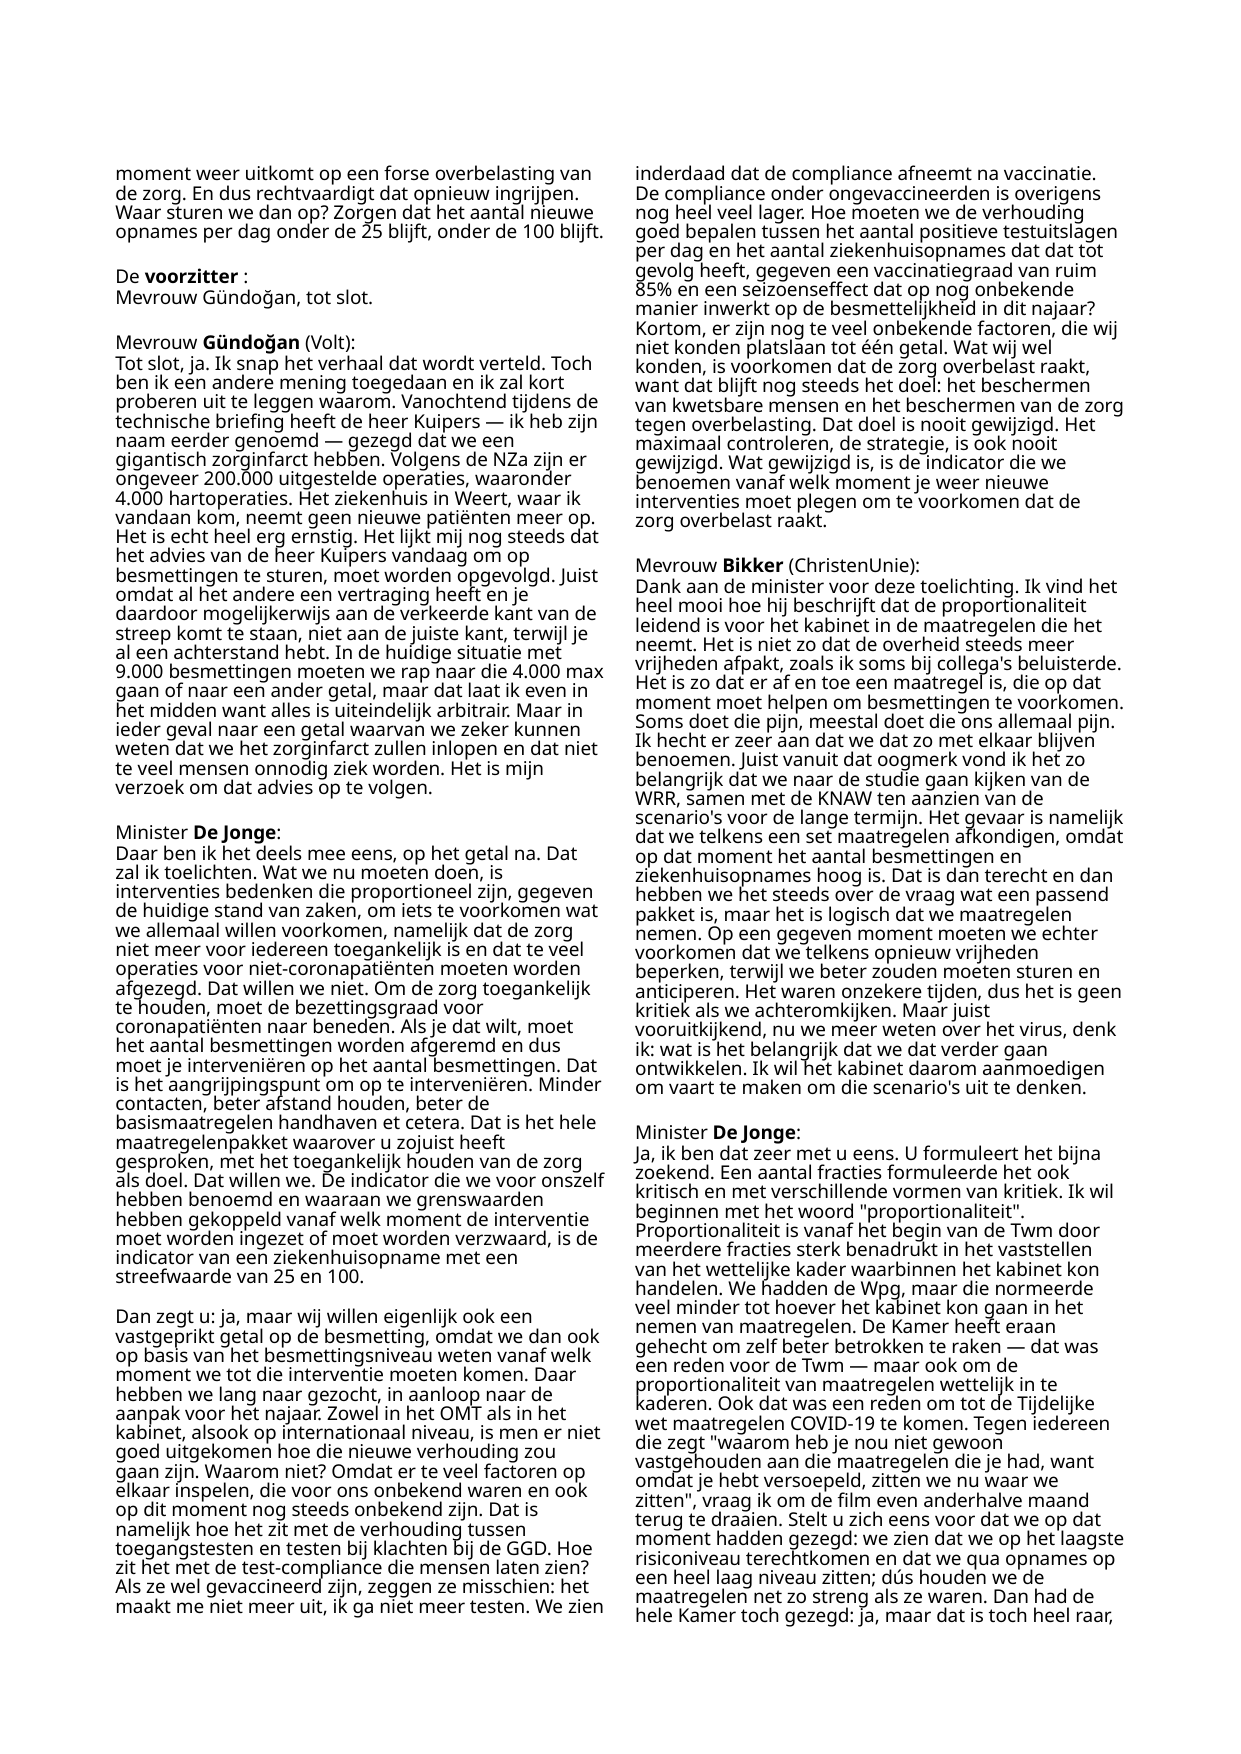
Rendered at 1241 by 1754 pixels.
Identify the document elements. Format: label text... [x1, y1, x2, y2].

text inderdaad dat de compliance afneemt na vaccinatie. De compliance onder ongevaccineerden is overigens nog heel veel lager. Hoe moeten we de verhouding goed bepalen tussen het aantal positieve testuitslagen per dag en het aantal ziekenhuisopnames dat dat tot gevolg heeft, gegeven een vaccinatiegraad van ruim 85% en een seizoenseffect dat op nog onbekende manier inwerkt op de besmettelijkheid in dit najaar? Kortom, er zijn nog te veel onbekende factoren, die wij niet konden platslaan tot één getal. Wat wij wel konden, is voorkomen dat de zorg overbelast raakt, want dat blijft nog steeds het doel: het beschermen van kwetsbare mensen en het beschermen van de zorg tegen overbelasting. Dat doel is nooit gewijzigd. Het maximaal controleren, de strategie, is ook nooit gewijzigd. Wat gewijzigd is, is de indicator die we benoemen vanaf welk moment je weer nieuwe interventies moet plegen om te voorkomen dat de zorg overbelast raakt. [635, 165, 1125, 531]
text moment weer uitkomt op een forse overbelasting van de zorg. En dus rechtvaardigt dat opnieuw ingrijpen. Waar sturen we dan op? Zorgen dat het aantal nieuwe opnames per dag onder de 25 blijft, onder de 100 blijft. [115, 165, 605, 242]
text Minister De Jonge: [115, 819, 605, 844]
text Mevrouw Gündoğan (Volt): [115, 329, 605, 355]
text Dank aan de minister voor deze toelichting. Ik vind het heel mooi hoe hij beschrijft dat de proportionaliteit leidend is voor het kabinet in de maatregelen die het neemt. Het is niet zo dat de overheid steeds meer vrijheden afpakt, zoals ik soms bij collega's beluisterde. Het is zo dat er af en toe een maatregel is, die op dat moment moet helpen om besmettingen te voorkomen. Soms doet die pijn, meestal doet die ons allemaal pijn. Ik hecht er zeer aan dat we dat zo met elkaar blijven benoemen. Juist vanuit dat oogmerk vond ik het zo belangrijk dat we naar de studie gaan kijken van de WRR, samen met de KNAW ten aanzien van de scenario's voor de lange termijn. Het gevaar is namelijk dat we telkens een set maatregelen afkondigen, omdat op dat moment het aantal besmettingen en ziekenhuisopnames hoog is. Dat is dan terecht en dan hebben we het steeds over de vraag wat een passend pakket is, maar het is logisch dat we maatregelen nemen. Op een gegeven moment moeten we echter voorkomen dat we telkens opnieuw vrijheden beperken, terwijl we beter zouden moeten sturen en anticiperen. Het waren onzekere tijden, dus het is geen kritiek als we achteromkijken. Maar juist vooruitkijkend, nu we meer weten over het virus, denk ik: wat is het belangrijk dat we dat verder gaan ontwikkelen. Ik wil het kabinet daarom aanmoedigen om vaart te maken om die scenario's uit te denken. [635, 578, 1125, 1098]
text Ja, ik ben dat zeer met u eens. U formuleert het bijna zoekend. Een aantal fracties formuleerde het ook kritisch en met verschillende vormen van kritiek. Ik wil beginnen met het woord "proportionaliteit". Proportionaliteit is vanaf het begin van de Twm door meerdere fracties sterk benadrukt in het vaststellen van het wettelijke kader waarbinnen het kabinet kon handelen. We hadden de Wpg, maar die normeerde veel minder tot hoever het kabinet kon gaan in het nemen van maatregelen. De Kamer heeft eraan gehecht om zelf beter betrokken te raken — dat was een reden voor de Twm — maar ook om de proportionaliteit van maatregelen wettelijk in te kaderen. Ook dat was een reden om tot de Tijdelijke wet maatregelen COVID-19 te komen. Tegen iedereen die zegt "waarom heb je nou niet gewoon vastgehouden aan die maatregelen die je had, want omdat je hebt versoepeld, zitten we nu waar we zitten", vraag ik om de film even anderhalve maand terug te draaien. Stelt u zich eens voor dat we op dat moment hadden gezegd: we zien dat we op het laagste risiconiveau terechtkomen en dat we qua opnames op een heel laag niveau zitten; dús houden we de maatregelen net zo streng als ze waren. Dan had de hele Kamer toch gezegd: ja, maar dat is toch heel raar, [635, 1145, 1125, 1627]
text De voorzitter : [115, 263, 605, 289]
text Tot slot, ja. Ik snap het verhaal dat wordt verteld. Toch ben ik een andere mening toegedaan en ik zal kort proberen uit te leggen waarom. Vanochtend tijdens de technische briefing heeft de heer Kuipers — ik heb zijn naam eerder genoemd — gezegd dat we een gigantisch zorginfarct hebben. Volgens de NZa zijn er ongeveer 200.000 uitgestelde operaties, waaronder 4.000 hartoperaties. Het ziekenhuis in Weert, waar ik vandaan kom, neemt geen nieuwe patiënten meer op. Het is echt heel erg ernstig. Het lijkt mij nog steeds dat het advies van de heer Kuipers vandaag om op besmettingen te sturen, moet worden opgevolgd. Juist omdat al het andere een vertraging heeft en je daardoor mogelijkerwijs aan de verkeerde kant van de streep komt te staan, niet aan de juiste kant, terwijl je al een achterstand hebt. In de huidige situatie met 9.000 besmettingen moeten we rap naar die 4.000 max gaan of naar een ander getal, maar dat laat ik even in het midden want alles is uiteindelijk arbitrair. Maar in ieder geval naar een getal waarvan we zeker kunnen weten dat we het zorginfarct zullen inlopen en dat niet te veel mensen onnodig ziek worden. Het is mijn verzoek om dat advies op te volgen. [115, 355, 605, 798]
text Dan zegt u: ja, maar wij willen eigenlijk ook een vastgeprikt getal op de besmetting, omdat we dan ook op basis van het besmettingsniveau weten vanaf welk moment we tot die interventie moeten komen. Daar hebben we lang naar gezocht, in aanloop naar de aanpak voor het najaar. Zowel in het OMT als in het kabinet, alsook op internationaal niveau, is men er niet goed uitgekomen hoe die nieuwe verhouding zou gaan zijn. Waarom niet? Omdat er te veel factoren op elkaar inspelen, die voor ons onbekend waren en ook op dit moment nog steeds onbekend zijn. Dat is namelijk hoe het zit met de verhouding tussen toegangstesten en testen bij klachten bij de GGD. Hoe zit het met de test-compliance die mensen laten zien? Als ze wel gevaccineerd zijn, zeggen ze misschien: het maakt me niet meer uit, ik ga niet meer testen. We zien [115, 1308, 605, 1617]
text Mevrouw Bikker (ChristenUnie): [635, 552, 1125, 578]
text Daar ben ik het deels mee eens, op het getal na. Dat zal ik toelichten. Wat we nu moeten doen, is interventies bedenken die proportioneel zijn, gegeven de huidige stand van zaken, om iets te voorkomen wat we allemaal willen voorkomen, namelijk dat de zorg niet meer voor iedereen toegankelijk is en dat te veel operaties voor niet-coronapatiënten moeten worden afgezegd. Dat willen we niet. Om de zorg toegankelijk te houden, moet de bezettingsgraad voor coronapatiënten naar beneden. Als je dat wilt, moet het aantal besmettingen worden afgeremd en dus moet je interveniëren op het aantal besmettingen. Dat is het aangrijpingspunt om op te interveniëren. Minder contacten, beter afstand houden, beter de basismaatregelen handhaven et cetera. Dat is het hele maatregelenpakket waarover u zojuist heeft gesproken, met het toegankelijk houden van de zorg als doel. Dat willen we. De indicator die we voor onszelf hebben benoemd en waaraan we grenswaarden hebben gekoppeld vanaf welk moment de interventie moet worden ingezet of moet worden verzwaard, is de indicator van een ziekenhuisopname met een streefwaarde van 25 en 100. [115, 844, 605, 1288]
text Mevrouw Gündoğan, tot slot. [115, 289, 605, 308]
text Minister De Jonge: [635, 1119, 1125, 1145]
